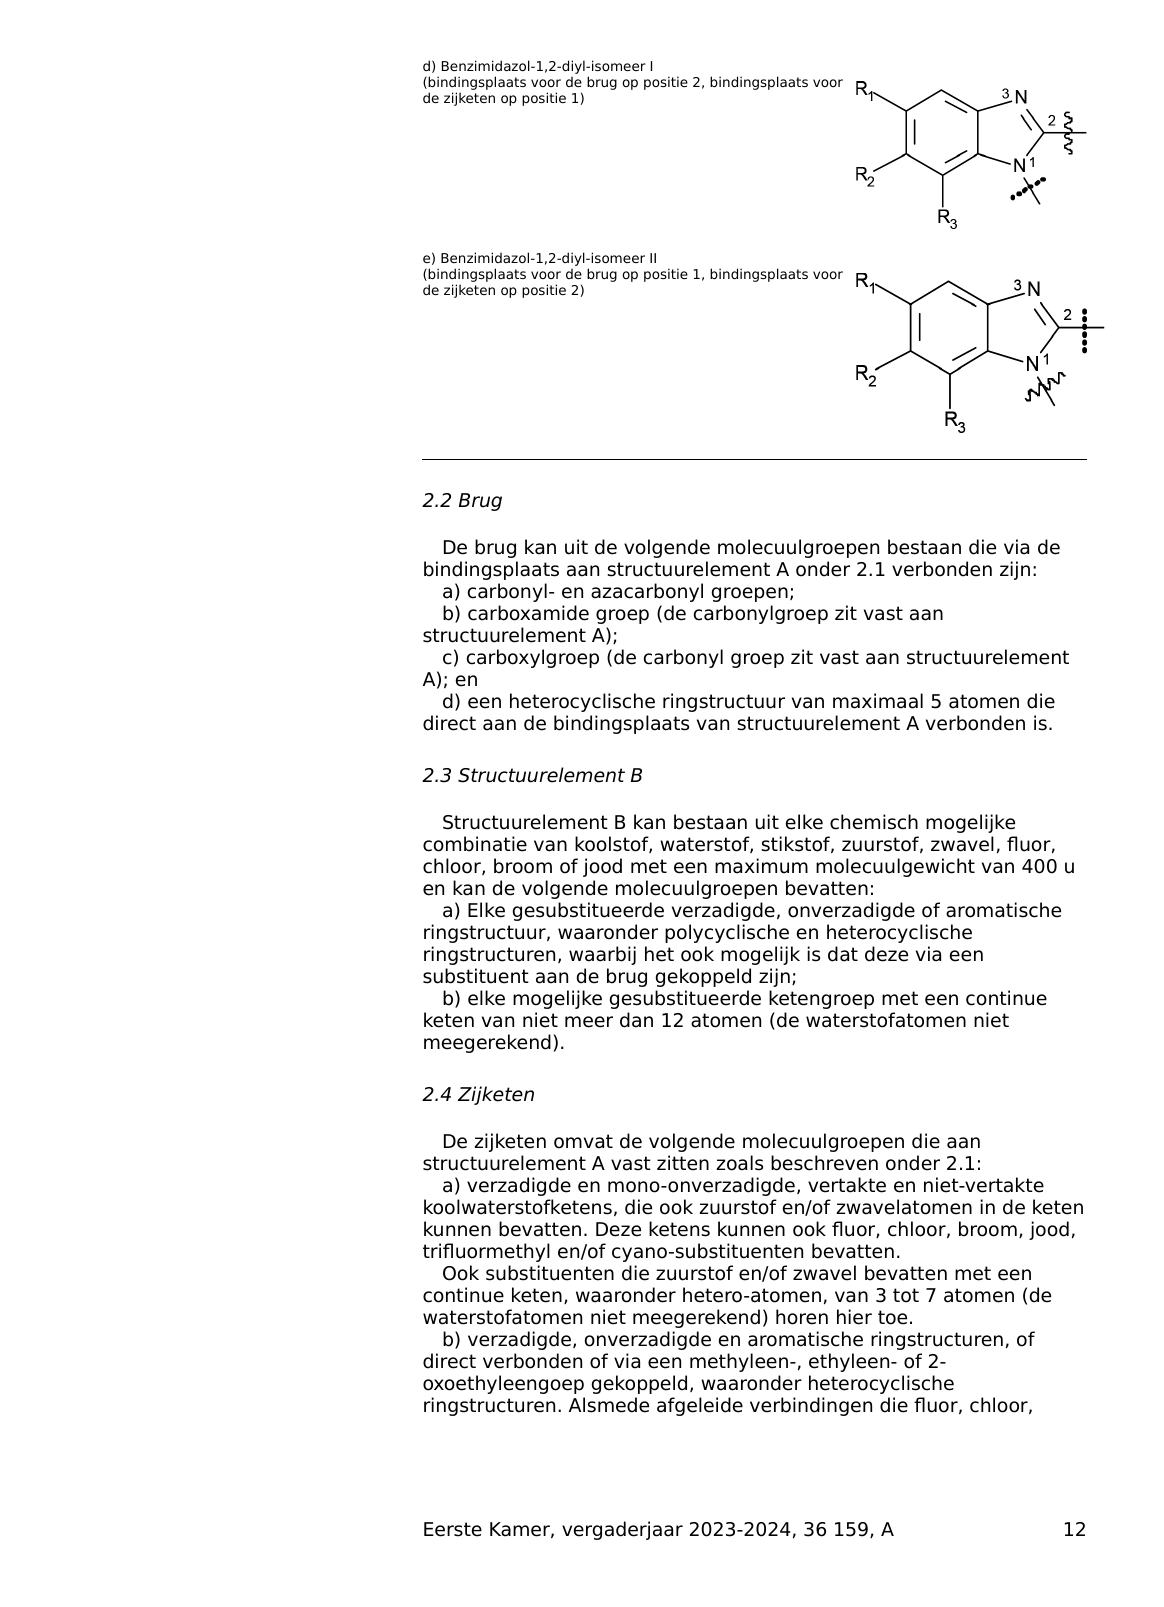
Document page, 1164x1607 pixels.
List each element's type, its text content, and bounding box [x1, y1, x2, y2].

subtitle 2.4 Zijketen [422, 1084, 1087, 1106]
table_cell [850, 59, 1087, 251]
text Ook substituenten die zuurstof en/of zwavel bevatten met een continue keten, waaronder hetero-atomen, van 3 tot 7 atomen (de waterstofatomen niet meegerekend) horen hier toe. [422, 1263, 1087, 1328]
text De zijketen omvat de volgende molecuulgroepen die aan structuurelement A vast zitten zoals beschreven onder 2.1: [422, 1131, 1087, 1175]
text a) Elke gesubstitueerde verzadigde, onverzadigde of aromatische ringstructuur, waaronder polycyclische en heterocyclische ringstructuren, waarbij het ook mogelijk is dat deze via een substituent aan de brug gekoppeld zijn; [422, 900, 1087, 988]
text De brug kan uit de volgende molecuulgroepen bestaan die via de bindingsplaats aan structuurelement A onder 2.1 verbonden zijn: [422, 537, 1087, 581]
text b) verzadigde, onverzadigde en aromatische ringstructuren, of direct verbonden of via een methyleen-, ethyleen- of 2-oxoethyleengoep gekoppeld, waaronder heterocyclische ringstructuren. Alsmede afgeleide verbindingen die fluor, chloor, [422, 1328, 1087, 1416]
table_cell d) Benzimidazol-1,2-diyl-isomeer I (bindingsplaats voor de brug op positie 2, bindingsplaats voor de zijketen op positie 1) [422, 59, 850, 251]
subtitle 2.2 Brug [422, 490, 1087, 512]
text b) elke mogelijke gesubstitueerde ketengroep met een continue keten van niet meer dan 12 atomen (de waterstofatomen niet meegerekend). [422, 988, 1087, 1054]
text c) carboxylgroep (de carbonyl groep zit vast aan structuurelement A); en [422, 647, 1087, 691]
picture [856, 81, 1087, 229]
text b) carboxamide groep (de carbonylgroep zit vast aan structuurelement A); [422, 603, 1087, 647]
subtitle 2.3 Structuurelement B [422, 765, 1087, 787]
picture [856, 273, 1105, 433]
text a) carbonyl- en azacarbonyl groepen; [422, 581, 1087, 603]
table_cell [850, 251, 1087, 459]
table_cell e) Benzimidazol-1,2-diyl-isomeer II (bindingsplaats voor de brug op positie 1, bindingsplaats voor de zijketen op positie 2) [422, 251, 850, 459]
text Structuurelement B kan bestaan uit elke chemisch mogelijke combinatie van koolstof, waterstof, stikstof, zuurstof, zwavel, fluor, chloor, broom of jood met een maximum molecuulgewicht van 400 u en kan de volgende molecuulgroepen bevatten: [422, 812, 1087, 900]
text d) een heterocyclische ringstructuur van maximaal 5 atomen die direct aan de bindingsplaats van structuurelement A verbonden is. [422, 691, 1087, 735]
text a) verzadigde en mono-onverzadigde, vertakte en niet-vertakte koolwaterstofketens, die ook zuurstof en/of zwavelatomen in de keten kunnen bevatten. Deze ketens kunnen ook fluor, chloor, broom, jood, trifluormethyl en/of cyano-substituenten bevatten. [422, 1175, 1087, 1263]
